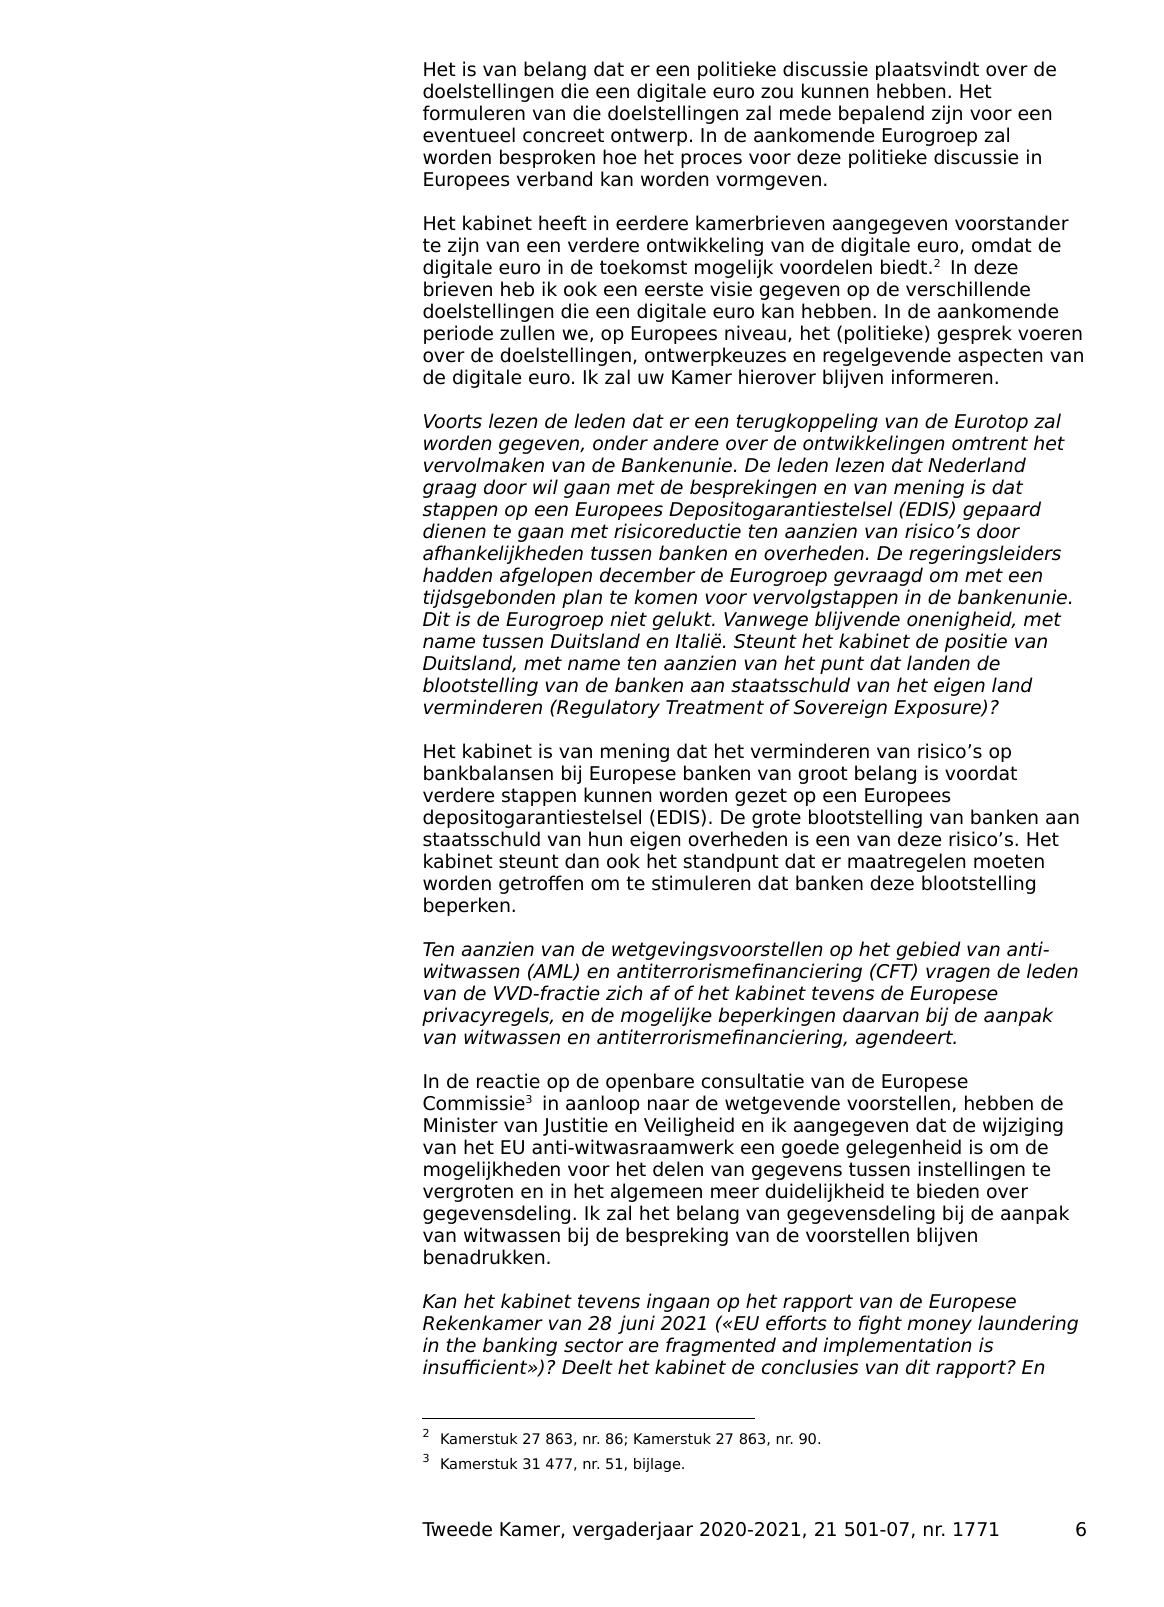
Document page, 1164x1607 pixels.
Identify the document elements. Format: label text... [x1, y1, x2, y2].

text Kamerstuk 31 477, nr. 51, bijlage. [422, 1452, 1087, 1474]
text In de reactie op de openbare consultatie van de Europese Commissie in aanloop naar de wetgevende voorstellen, hebben de Minister van Justitie en Veiligheid en ik aangegeven dat de wijziging van het EU anti-witwasraamwerk een goede gelegenheid is om de mogelijkheden voor het delen van gegevens tussen instellingen te vergroten en in het algemeen meer duidelijkheid te bieden over gegevensdeling. Ik zal het belang van gegevensdeling bij de aanpak van witwassen bij de bespreking van de voorstellen blijven benadrukken. [422, 1071, 1087, 1269]
text Ten aanzien van de wetgevingsvoorstellen op het gebied van anti-witwassen (AML) en antiterrorismefinanciering (CFT) vragen de leden van de VVD-fractie zich af of het kabinet tevens de Europese privacyregels, en de mogelijke beperkingen daarvan bij de aanpak van witwassen en antiterrorismefinanciering, agendeert. [422, 939, 1087, 1049]
text Kamerstuk 27 863, nr. 86; Kamerstuk 27 863, nr. 90. [422, 1427, 1087, 1449]
text Voorts lezen de leden dat er een terugkoppeling van de Eurotop zal worden gegeven, onder andere over de ontwikkelingen omtrent het vervolmaken van de Bankenunie. De leden lezen dat Nederland graag door wil gaan met de besprekingen en van mening is dat stappen op een Europees Depositogarantiestelsel (EDIS) gepaard dienen te gaan met risicoreductie ten aanzien van risico’s door afhankelijkheden tussen banken en overheden. De regeringsleiders hadden afgelopen december de Eurogroep gevraagd om met een tijdsgebonden plan te komen voor vervolgstappen in de bankenunie. Dit is de Eurogroep niet gelukt. Vanwege blijvende onenigheid, met name tussen Duitsland en Italië. Steunt het kabinet de positie van Duitsland, met name ten aanzien van het punt dat landen de blootstelling van de banken aan staatsschuld van het eigen land verminderen (Regulatory Treatment of Sovereign Exposure)? [422, 411, 1087, 719]
text Kan het kabinet tevens ingaan op het rapport van de Europese Rekenkamer van 28 juni 2021 («EU efforts to fight money laundering in the banking sector are fragmented and implementation is insufficient»)? Deelt het kabinet de conclusies van dit rapport? En [422, 1291, 1087, 1379]
text Het kabinet is van mening dat het verminderen van risico’s op bankbalansen bij Europese banken van groot belang is voordat verdere stappen kunnen worden gezet op een Europees depositogarantiestelsel (EDIS). De grote blootstelling van banken aan staatsschuld van hun eigen overheden is een van deze risico’s. Het kabinet steunt dan ook het standpunt dat er maatregelen moeten worden getroffen om te stimuleren dat banken deze blootstelling beperken. [422, 741, 1087, 917]
text Het kabinet heeft in eerdere kamerbrieven aangegeven voorstander te zijn van een verdere ontwikkeling van de digitale euro, omdat de digitale euro in de toekomst mogelijk voordelen biedt. In deze brieven heb ik ook een eerste visie gegeven op de verschillende doelstellingen die een digitale euro kan hebben. In de aankomende periode zullen we, op Europees niveau, het (politieke) gesprek voeren over de doelstellingen, ontwerpkeuzes en regelgevende aspecten van de digitale euro. Ik zal uw Kamer hierover blijven informeren. [422, 213, 1087, 389]
text Het is van belang dat er een politieke discussie plaatsvindt over de doelstellingen die een digitale euro zou kunnen hebben. Het formuleren van die doelstellingen zal mede bepalend zijn voor een eventueel concreet ontwerp. In de aankomende Eurogroep zal worden besproken hoe het proces voor deze politieke discussie in Europees verband kan worden vormgeven. [422, 59, 1087, 191]
